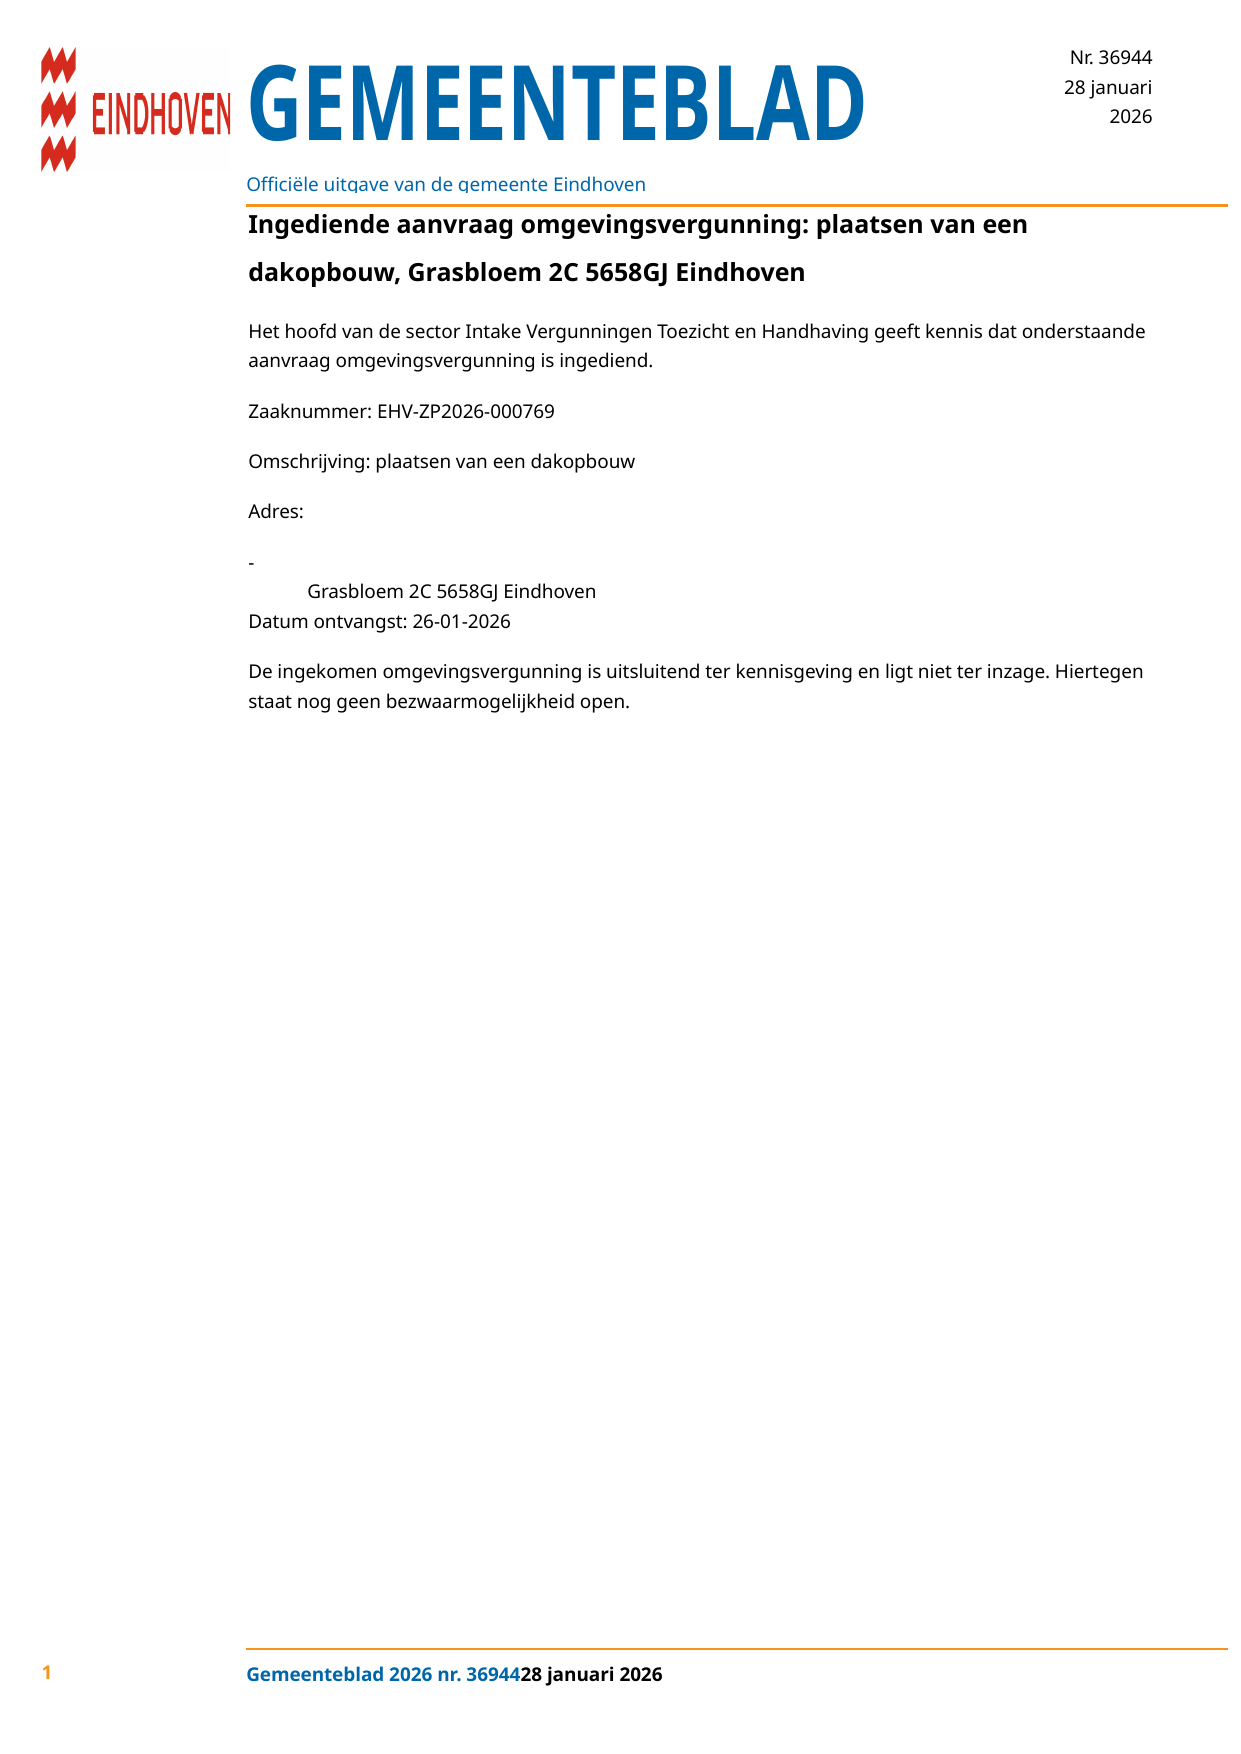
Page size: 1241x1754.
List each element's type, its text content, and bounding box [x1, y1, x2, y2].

list Grasbloem 2C 5658GJ Eindhoven [248, 579, 1152, 604]
text Ingediende aanvraag omgevingsvergunning: plaatsen van een dakopbouw, Grasbloem 2C 5658GJ Eindhoven [248, 207, 1152, 288]
text Zaaknummer: EHV-ZP2026-000769 [248, 398, 1152, 424]
text De ingekomen omgevingsvergunning is uitsluitend ter kennisgeving en ligt niet ter inzage. Hiertegen staat nog geen bezwaarmogelijkheid open. [248, 659, 1152, 714]
text Adres: [248, 499, 1152, 524]
picture [41, 47, 231, 172]
text Omschrijving: plaatsen van een dakopbouw [248, 448, 1152, 474]
text Datum ontvangst: 26-01-2026 [248, 608, 1152, 634]
text Het hoofd van de sector Intake Vergunningen Toezicht en Handhaving geeft kennis dat onderstaande aanvraag omgevingsvergunning is ingediend. [248, 318, 1152, 373]
